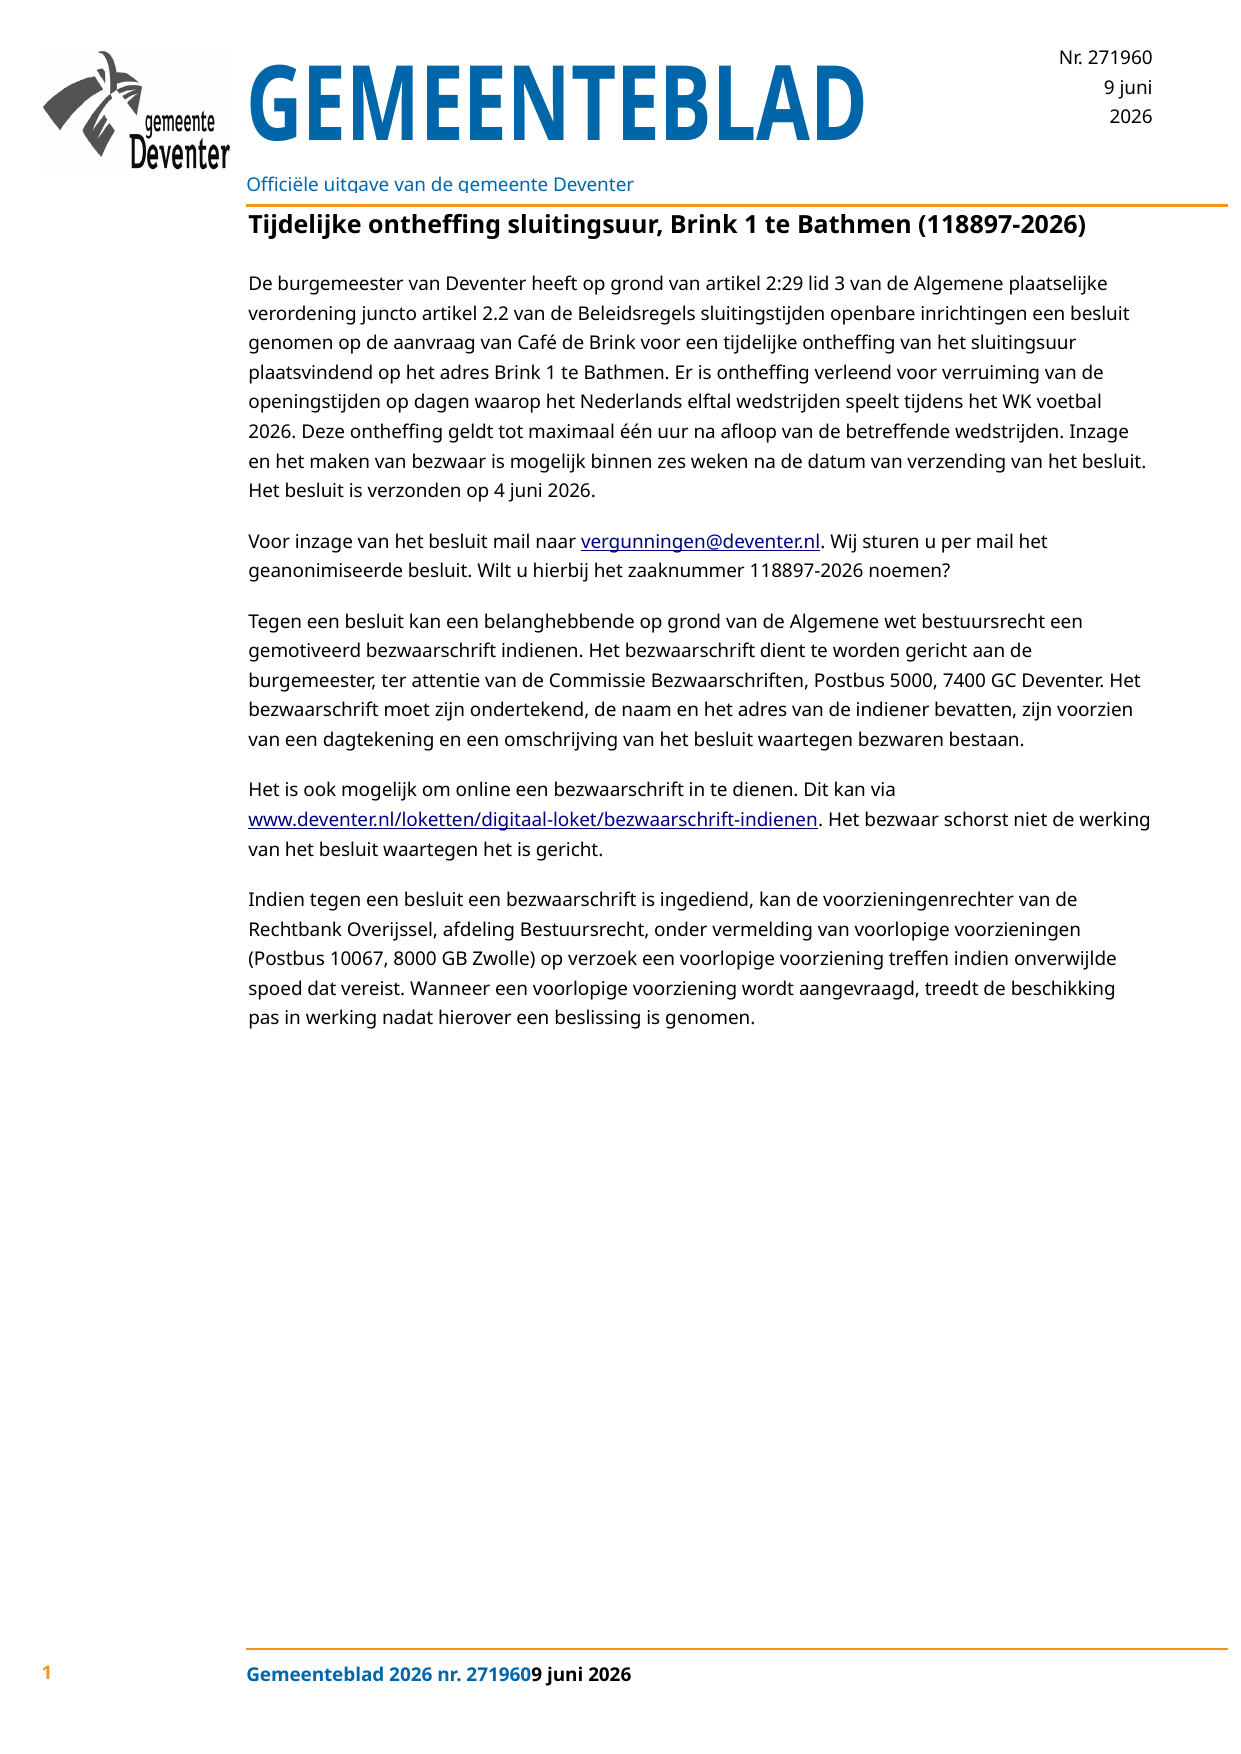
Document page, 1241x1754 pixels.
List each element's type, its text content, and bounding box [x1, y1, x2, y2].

text Het is ook mogelijk om online een bezwaarschrift in te dienen. Dit kan via www.deventer.nl/loketten/digitaal-loket/bezwaarschrift-indienen. Het bezwaar schorst niet de werking van het besluit waartegen het is gericht. [248, 777, 1152, 861]
text De burgemeester van Deventer heeft op grond van artikel 2:29 lid 3 van de Algemene plaatselijke verordening juncto artikel 2.2 van de Beleidsregels sluitingstijden openbare inrichtingen een besluit genomen op de aanvraag van Café de Brink voor een tijdelijke ontheffing van het sluitingsuur plaatsvindend op het adres Brink 1 te Bathmen. Er is ontheffing verleend voor verruiming van de openingstijden op dagen waarop het Nederlands elftal wedstrijden speelt tijdens het WK voetbal 2026. Deze ontheffing geldt tot maximaal één uur na afloop van de betreffende wedstrijden. Inzage en het maken van bezwaar is mogelijk binnen zes weken na de datum van verzending van het besluit. Het besluit is verzonden op 4 juni 2026. [248, 270, 1152, 503]
text Tijdelijke ontheffing sluitingsuur, Brink 1 te Bathmen (118897-2026) [248, 207, 1152, 241]
text Indien tegen een besluit een bezwaarschrift is ingediend, kan de voorzieningenrechter van de Rechtbank Overijssel, afdeling Bestuursrecht, onder vermelding van voorlopige voorzieningen (Postbus 10067, 8000 GB Zwolle) op verzoek een voorlopige voorziening treffen indien onverwijlde spoed dat vereist. Wanneer een voorlopige voorziening wordt aangevraagd, treedt de beschikking pas in werking nadat hierover een beslissing is genomen. [248, 886, 1152, 1030]
picture [41, 47, 231, 172]
text Voor inzage van het besluit mail naar vergunningen@deventer.nl. Wij sturen u per mail het geanonimiseerde besluit. Wilt u hierbij het zaaknummer 118897-2026 noemen? [248, 528, 1152, 583]
text Tegen een besluit kan een belanghebbende op grond van de Algemene wet bestuursrecht een gemotiveerd bezwaarschrift indienen. Het bezwaarschrift dient te worden gericht aan de burgemeester, ter attentie van de Commissie Bezwaarschriften, Postbus 5000, 7400 GC Deventer. Het bezwaarschrift moet zijn ondertekend, de naam en het adres van de indiener bevatten, zijn voorzien van een dagtekening en een omschrijving van het besluit waartegen bezwaren bestaan. [248, 608, 1152, 752]
